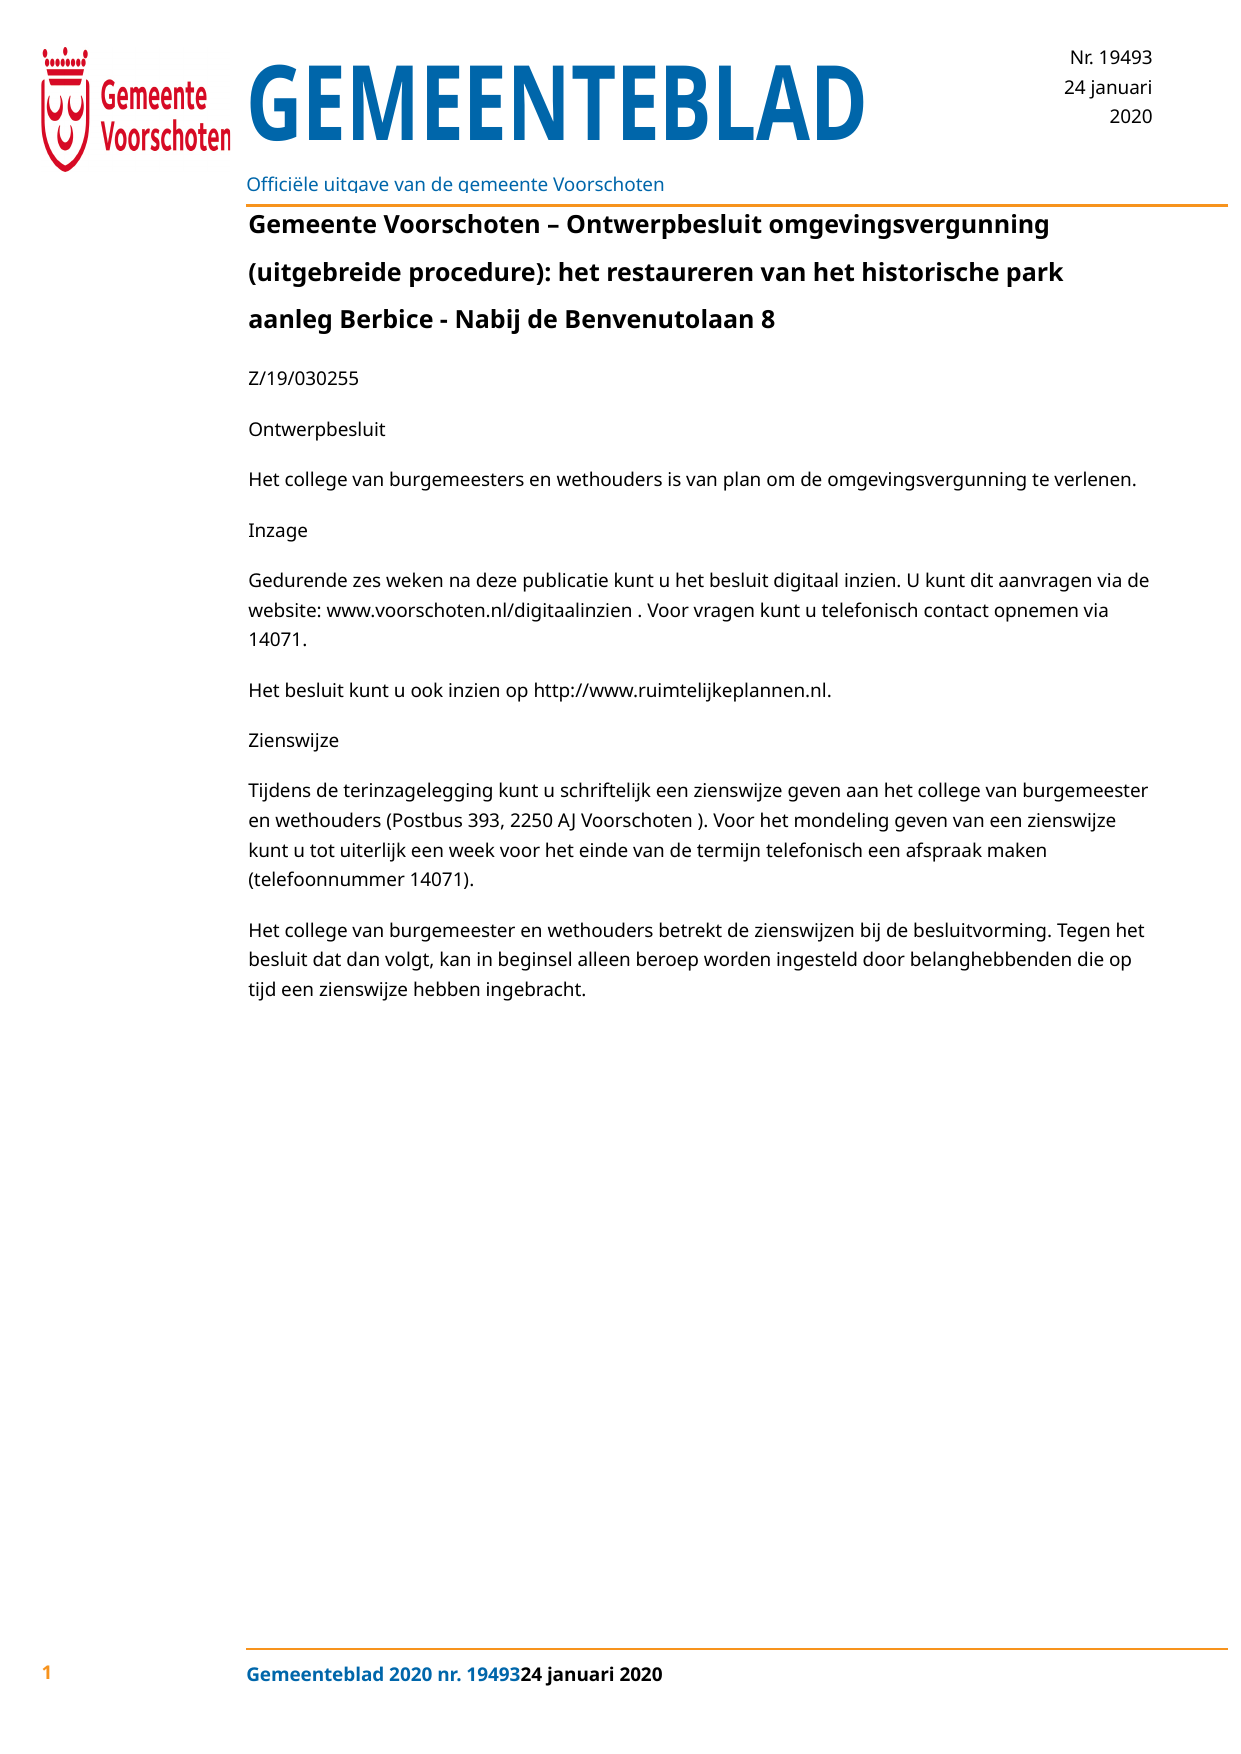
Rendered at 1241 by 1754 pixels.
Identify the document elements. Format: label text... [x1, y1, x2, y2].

text Tijdens de terinzagelegging kunt u schriftelijk een zienswijze geven aan het college van burgemeester en wethouders (Postbus 393, 2250 AJ Voorschoten ). Voor het mondeling geven van een zienswijze kunt u tot uiterlijk een week voor het einde van de termijn telefonisch een afspraak maken (telefoonnummer 14071). [248, 778, 1152, 892]
picture [41, 47, 231, 172]
text Inzage [248, 517, 1152, 542]
text Het college van burgemeesters en wethouders is van plan om de omgevingsvergunning te verlenen. [248, 466, 1152, 492]
text Gedurende zes weken na deze publicatie kunt u het besluit digitaal inzien. U kunt dit aanvragen via de website: www.voorschoten.nl/digitaalinzien . Voor vragen kunt u telefonisch contact opnemen via 14071. [248, 567, 1152, 652]
text Het besluit kunt u ook inzien op http://www.ruimtelijkeplannen.nl. [248, 677, 1152, 702]
text Ontwerpbesluit [248, 416, 1152, 442]
text Het college van burgemeester en wethouders betrekt de zienswijzen bij de besluitvorming. Tegen het besluit dat dan volgt, kan in beginsel alleen beroep worden ingesteld door belanghebbenden die op tijd een zienswijze hebben ingebracht. [248, 917, 1152, 1002]
text Zienswijze [248, 727, 1152, 753]
text Gemeente Voorschoten – Ontwerpbesluit omgevingsvergunning (uitgebreide procedure): het restaureren van het historische park aanleg Berbice - Nabij de Benvenutolaan 8 [248, 207, 1152, 336]
text Z/19/030255 [248, 366, 1152, 391]
